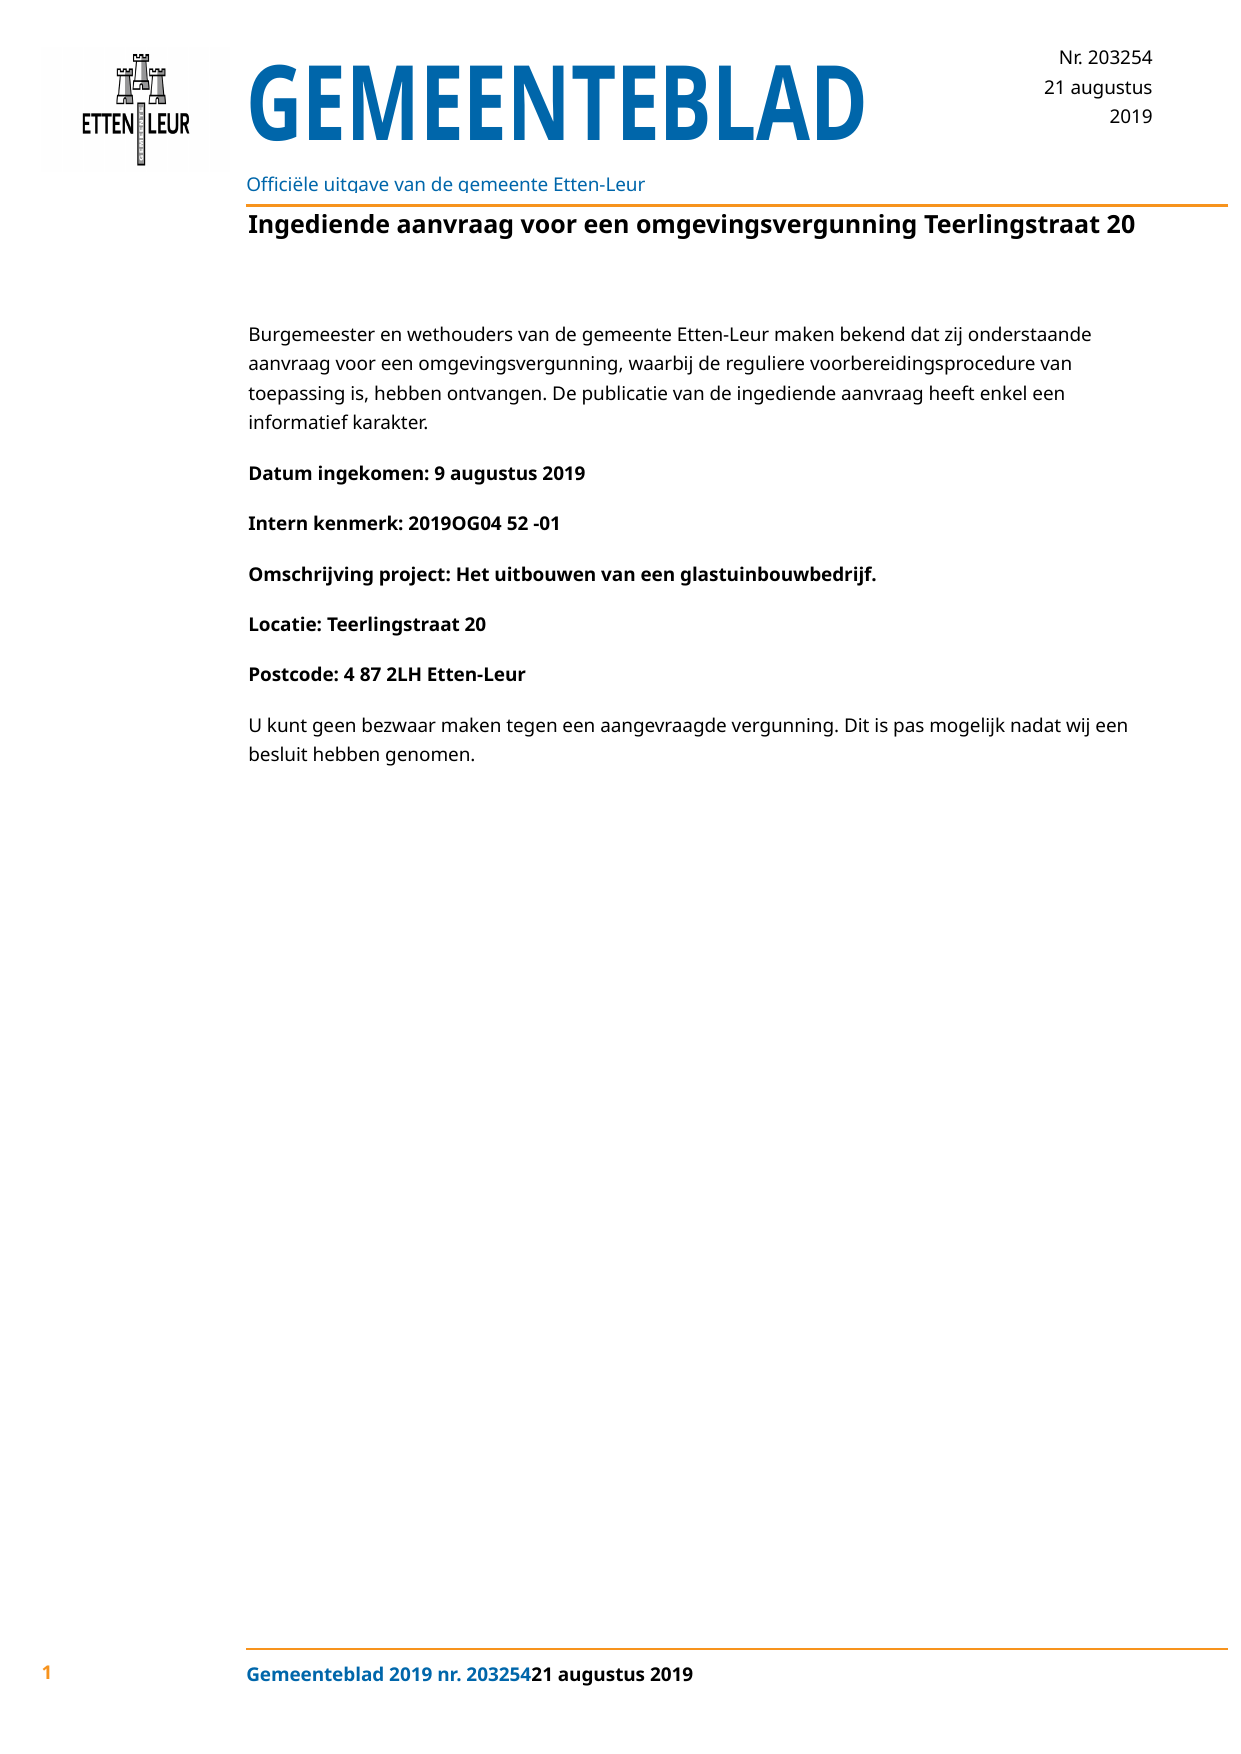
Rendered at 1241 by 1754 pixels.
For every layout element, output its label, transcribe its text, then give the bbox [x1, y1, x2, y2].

text Burgemeester en wethouders van de gemeente Etten-Leur maken bekend dat zij onderstaande aanvraag voor een omgevingsvergunning, waarbij de reguliere voorbereidingsprocedure van toepassing is, hebben ontvangen. De publicatie van de ingediende aanvraag heeft enkel een informatief karakter. [248, 321, 1152, 435]
text Datum ingekomen: 9 augustus 2019 [248, 460, 1152, 486]
text Intern kenmerk: 2019OG04 52 -01 [248, 510, 1152, 536]
text Locatie: Teerlingstraat 20 [248, 611, 1152, 637]
text U kunt geen bezwaar maken tegen een aangevraagde vergunning. Dit is pas mogelijk nadat wij een besluit hebben genomen. [248, 712, 1152, 767]
text Omschrijving project: Het uitbouwen van een glastuinbouwbedrijf. [248, 561, 1152, 586]
picture [41, 47, 231, 172]
text Postcode: 4 87 2LH Etten-Leur [248, 662, 1152, 687]
text Ingediende aanvraag voor een omgevingsvergunning Teerlingstraat 20 [248, 207, 1152, 241]
